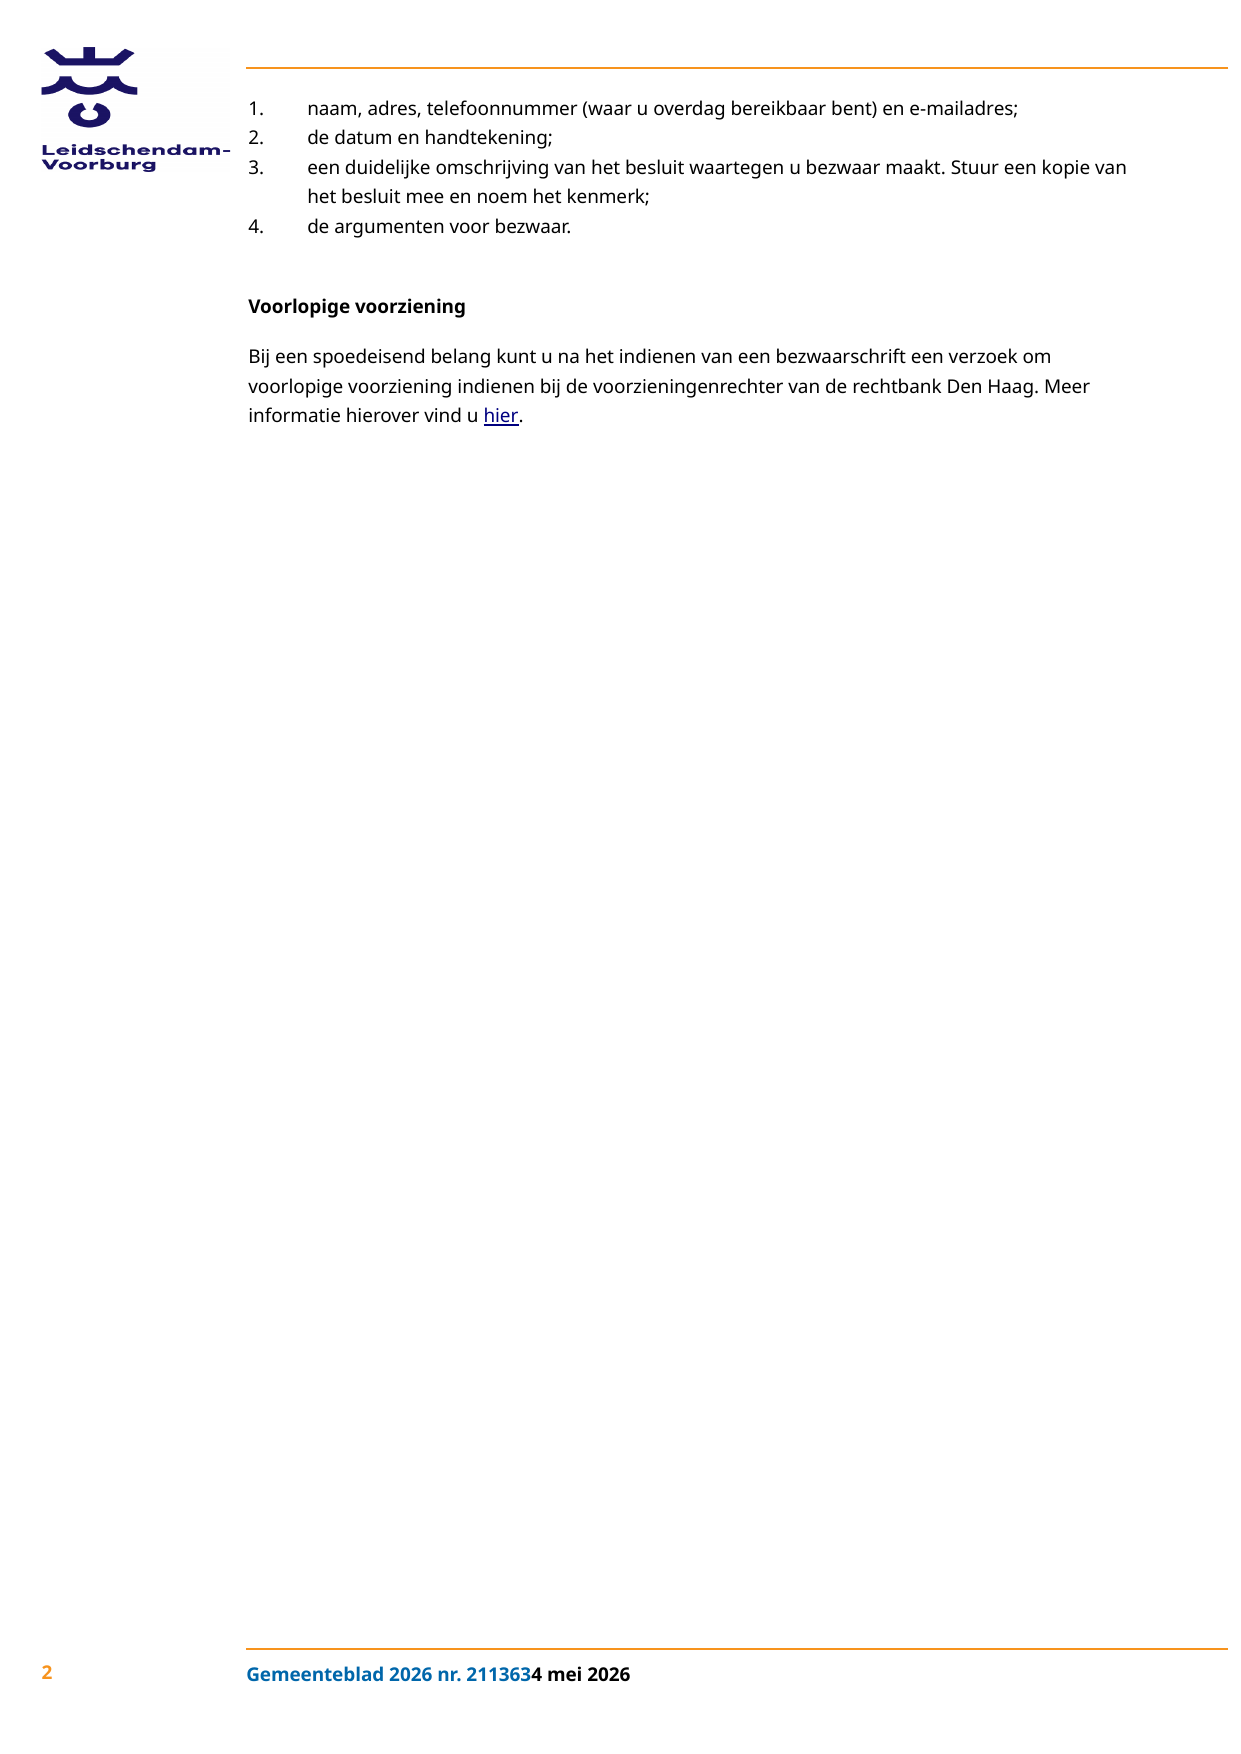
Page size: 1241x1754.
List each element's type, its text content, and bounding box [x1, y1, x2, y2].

list naam, adres, telefoonnummer (waar u overdag bereikbaar bent) en e-mailadres; [248, 95, 1152, 121]
picture [41, 47, 231, 172]
list de argumenten voor bezwaar. [248, 213, 1152, 239]
list een duidelijke omschrijving van het besluit waartegen u bezwaar maakt. Stuur een kopie van het besluit mee en noem het kenmerk; [248, 154, 1152, 209]
list de datum en handtekening; [248, 124, 1152, 150]
text Voorlopige voorziening [248, 293, 1152, 319]
text Bij een spoedeisend belang kunt u na het indienen van een bezwaarschrift een verzoek om voorlopige voorziening indienen bij de voorzieningenrechter van de rechtbank Den Haag. Meer informatie hierover vind u hier. [248, 343, 1152, 428]
